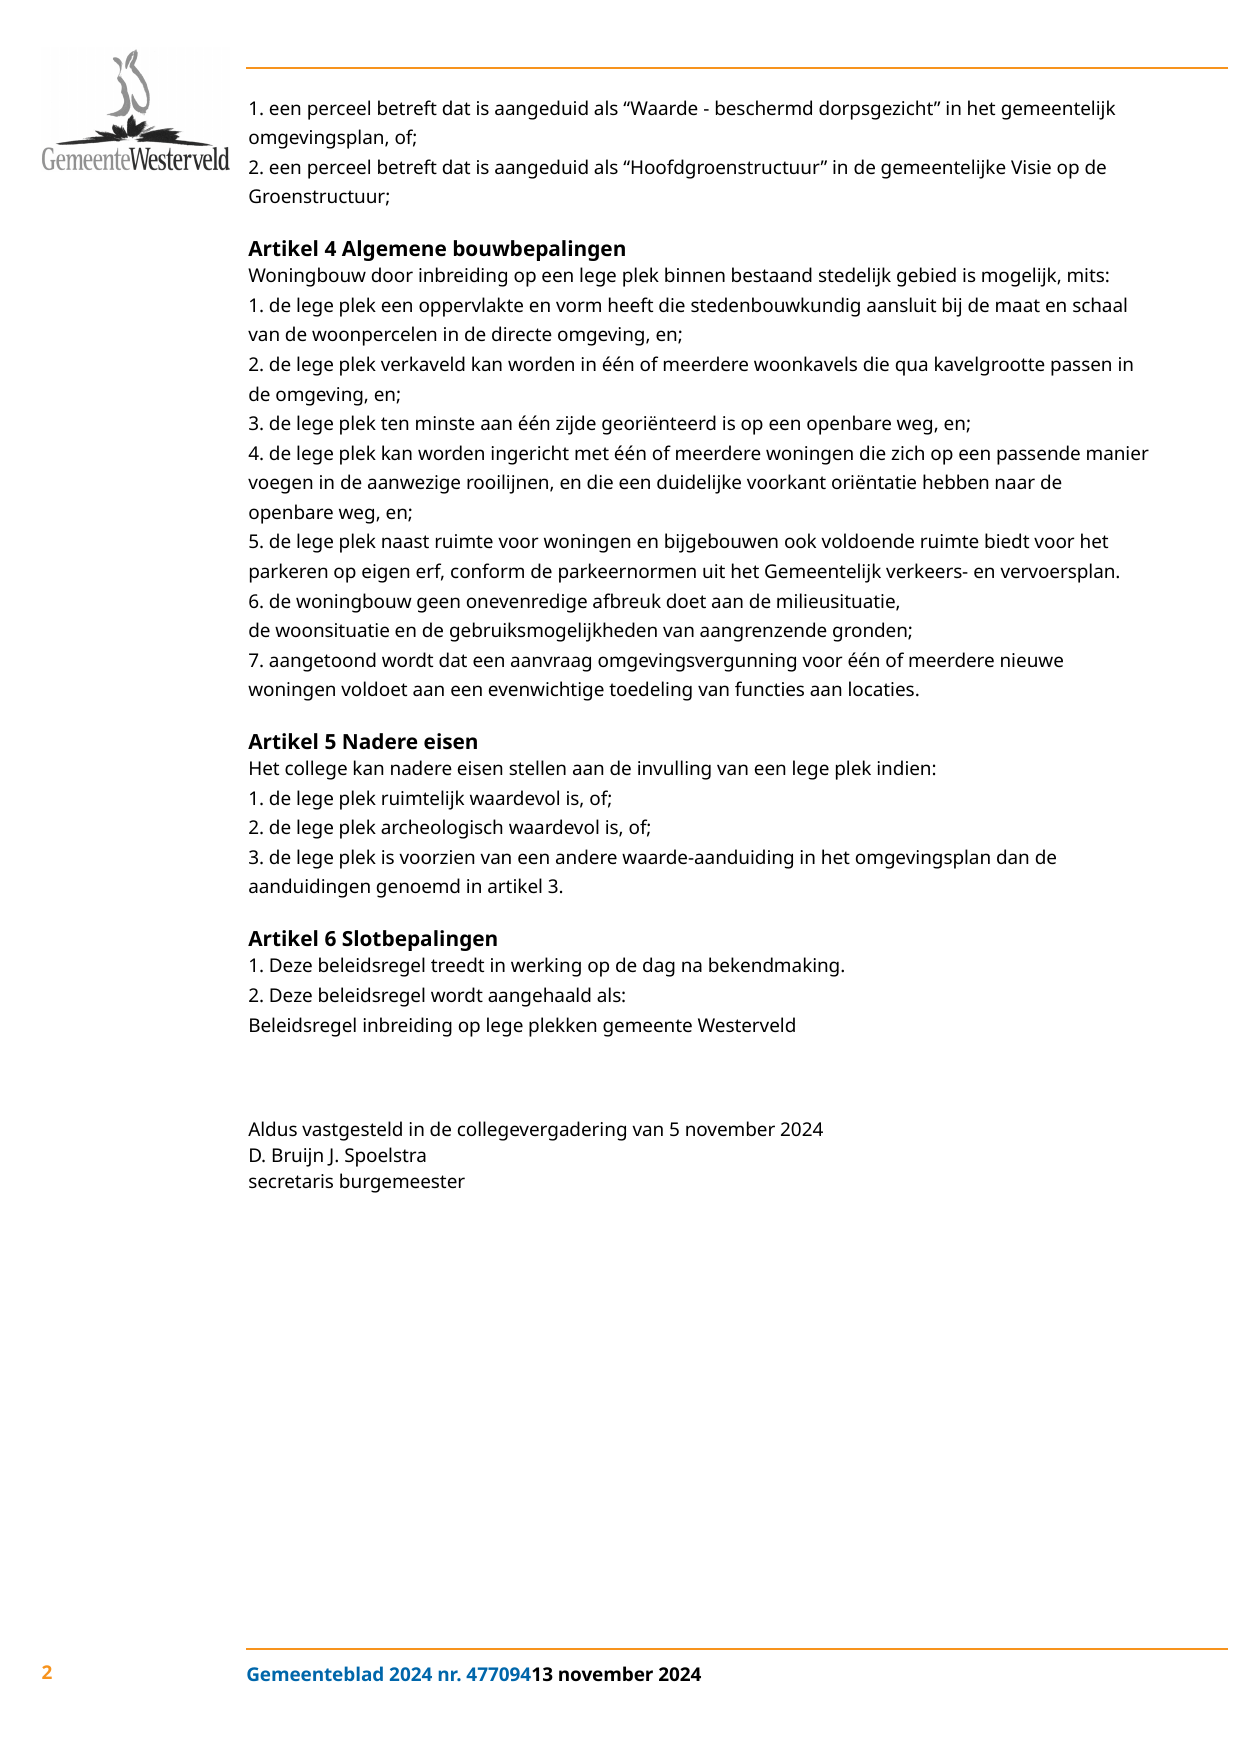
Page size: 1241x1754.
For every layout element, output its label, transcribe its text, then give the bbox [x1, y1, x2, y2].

text Woningbouw door inbreiding op een lege plek binnen bestaand stedelijk gebied is mogelijk, mits: [248, 262, 1152, 288]
text Artikel 4 Algemene bouwbepalingen [248, 234, 1152, 262]
text Artikel 6 Slotbepalingen [248, 924, 1152, 953]
text 6. de woningbouw geen onevenredige afbreuk doet aan de milieusituatie, [248, 588, 1152, 613]
text Artikel 5 Nadere eisen [248, 727, 1152, 755]
text Het college kan nadere eisen stellen aan de invulling van een lege plek indien: [248, 755, 1152, 781]
text D. Bruijn J. Spoelstra [248, 1142, 1152, 1168]
text 5. de lege plek naast ruimte voor woningen en bijgebouwen ook voldoende ruimte biedt voor het parkeren op eigen erf, conform de parkeernormen uit het Gemeentelijk verkeers- en vervoersplan. [248, 529, 1152, 584]
text de woonsituatie en de gebruiksmogelijkheden van aangrenzende gronden; [248, 617, 1152, 643]
text 4. de lege plek kan worden ingericht met één of meerdere woningen die zich op een passende manier voegen in de aanwezige rooilijnen, en die een duidelijke voorkant oriëntatie hebben naar de openbare weg, en; [248, 440, 1152, 525]
text 3. de lege plek ten minste aan één zijde georiënteerd is op een openbare weg, en; [248, 410, 1152, 436]
text 2. de lege plek archeologisch waardevol is, of; [248, 814, 1152, 840]
text Aldus vastgesteld in de collegevergadering van 5 november 2024 [248, 1117, 1152, 1142]
text 1. de lege plek een oppervlakte en vorm heeft die stedenbouwkundig aansluit bij de maat en schaal van de woonpercelen in de directe omgeving, en; [248, 292, 1152, 347]
text 1. een perceel betreft dat is aangeduid als “Waarde - beschermd dorpsgezicht” in het gemeentelijk omgevingsplan, of; [248, 95, 1152, 150]
picture [41, 47, 231, 172]
text 7. aangetoond wordt dat een aanvraag omgevingsvergunning voor één of meerdere nieuwe woningen voldoet aan een evenwichtige toedeling van functies aan locaties. [248, 647, 1152, 702]
text 1. de lege plek ruimtelijk waardevol is, of; [248, 785, 1152, 811]
text 2. een perceel betreft dat is aangeduid als “Hoofdgroenstructuur” in de gemeentelijke Visie op de Groenstructuur; [248, 154, 1152, 209]
text Beleidsregel inbreiding op lege plekken gemeente Westerveld [248, 1012, 1152, 1037]
text 2. Deze beleidsregel wordt aangehaald als: [248, 982, 1152, 1008]
text 2. de lege plek verkaveld kan worden in één of meerdere woonkavels die qua kavelgrootte passen in de omgeving, en; [248, 351, 1152, 406]
text secretaris burgemeester [248, 1168, 1152, 1194]
text 3. de lege plek is voorzien van een andere waarde-aanduiding in het omgevingsplan dan de aanduidingen genoemd in artikel 3. [248, 844, 1152, 899]
text 1. Deze beleidsregel treedt in werking op de dag na bekendmaking. [248, 953, 1152, 978]
